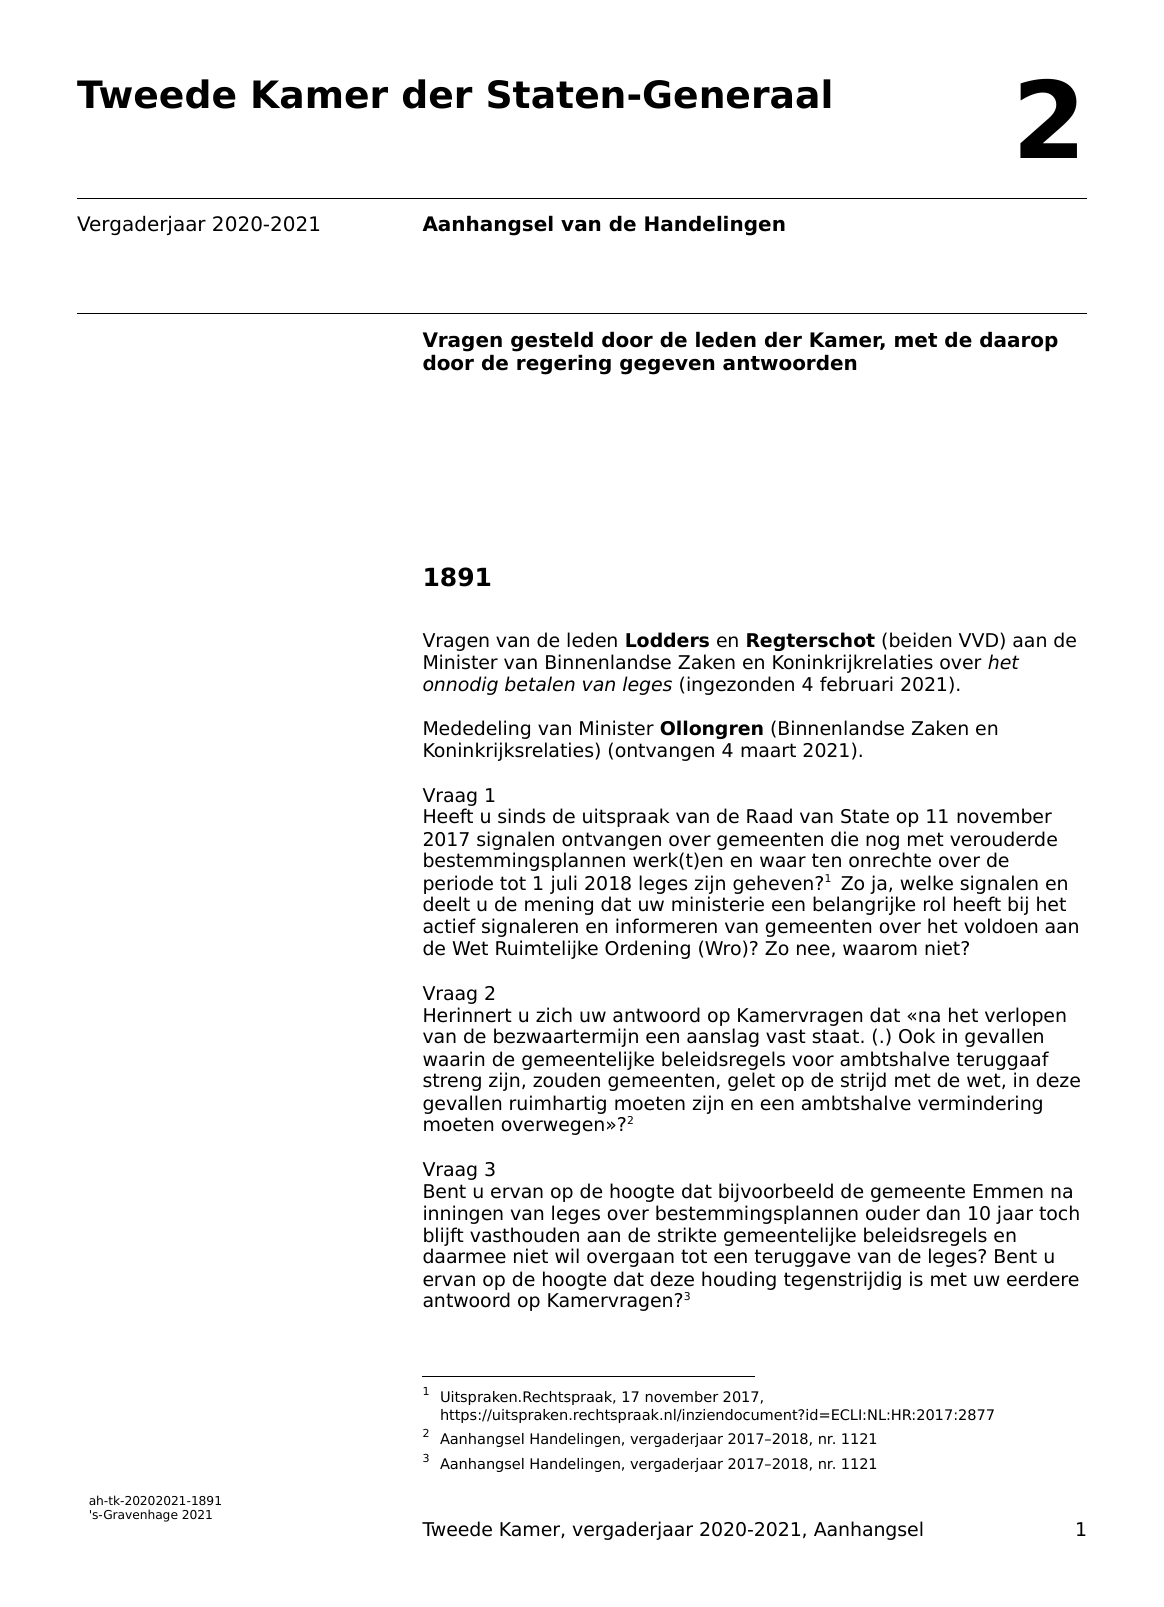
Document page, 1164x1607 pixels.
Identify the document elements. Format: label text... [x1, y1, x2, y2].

text Herinnert u zich uw antwoord op Kamervragen dat «na het verlopen van de bezwaartermijn een aanslag vast staat. (.) Ook in gevallen waarin de gemeentelijke beleidsregels voor ambtshalve teruggaaf streng zijn, zouden gemeenten, gelet op de strijd met de wet, in deze gevallen ruimhartig moeten zijn en een ambtshalve vermindering moeten overwegen»? [422, 1004, 1087, 1136]
text Uitspraken.Rechtspraak, 17 november 2017, https://uitspraken.rechtspraak.nl/inziendocument?id=ECLI:NL:HR:2017:2877 [422, 1385, 1087, 1424]
text Vraag 3 [422, 1158, 1087, 1181]
table_cell Vragen gesteld door de leden der Kamer, met de daarop door de regering gegeven antwoorden [422, 314, 1087, 375]
text Vraag 2 [422, 982, 1087, 1004]
text Aanhangsel Handelingen, vergaderjaar 2017–2018, nr. 1121 [422, 1452, 1087, 1474]
table_cell [77, 314, 422, 375]
table_header Tweede Kamer der Staten-Generaal [77, 59, 886, 198]
table_cell Aanhangsel van de Handelingen [422, 199, 1087, 313]
text Heeft u sinds de uitspraak van de Raad van State op 11 november 2017 signalen ontvangen over gemeenten die nog met verouderde bestemmingsplannen werk(t)en en waar ten onrechte over de periode tot 1 juli 2018 leges zijn geheven? Zo ja, welke signalen en deelt u de mening dat uw ministerie een belangrijke rol heeft bij het actief signaleren en informeren van gemeenten over het voldoen aan de Wet Ruimtelijke Ordening (Wro)? Zo nee, waarom niet? [422, 806, 1087, 960]
text 's-Gravenhage 2021 [88, 1508, 323, 1522]
table_header 2 [886, 59, 1087, 198]
text Vraag 1 [422, 784, 1087, 806]
text Aanhangsel Handelingen, vergaderjaar 2017–2018, nr. 1121 [422, 1427, 1087, 1449]
text Bent u ervan op de hoogte dat bijvoorbeeld de gemeente Emmen na inningen van leges over bestemmingsplannen ouder dan 10 jaar toch blijft vasthouden aan de strikte gemeentelijke beleidsregels en daarmee niet wil overgaan tot een teruggave van de leges? Bent u ervan op de hoogte dat deze houding tegenstrijdig is met uw eerdere antwoord op Kamervragen? [422, 1181, 1087, 1312]
text ah-tk-20202021-1891 [88, 1494, 323, 1508]
table_cell Vergaderjaar 2020-2021 [77, 199, 422, 313]
text Vragen van de leden Lodders en Regterschot (beiden VVD) aan de Minister van Binnenlandse Zaken en Koninkrijkrelaties over het onnodig betalen van leges (ingezonden 4 februari 2021). [422, 630, 1087, 696]
text Mededeling van Minister Ollongren (Binnenlandse Zaken en Koninkrijksrelaties) (ontvangen 4 maart 2021). [422, 718, 1087, 762]
text 1891 [422, 563, 1087, 592]
